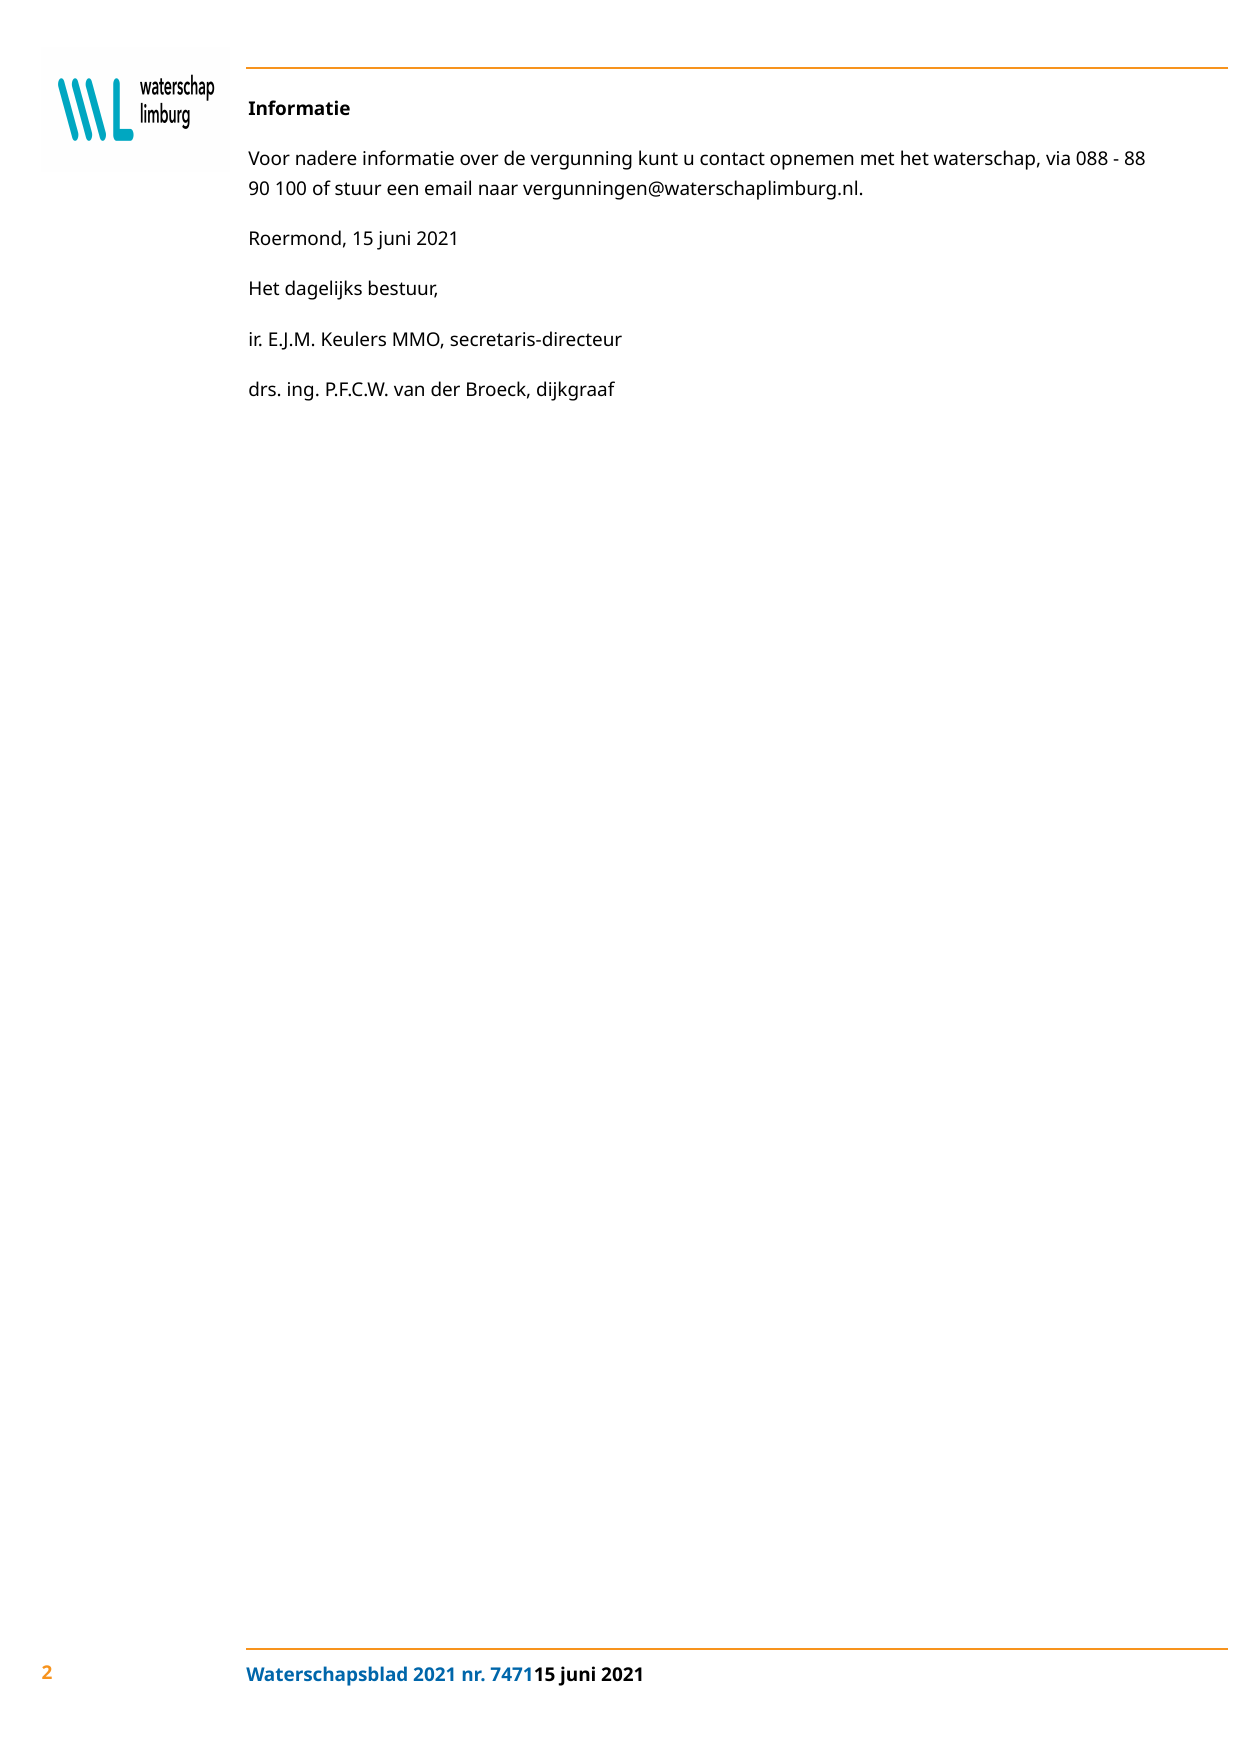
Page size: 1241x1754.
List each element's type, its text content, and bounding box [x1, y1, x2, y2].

text Het dagelijks bestuur, [248, 276, 1152, 301]
text Roermond, 15 juni 2021 [248, 225, 1152, 251]
text Informatie [248, 95, 1152, 121]
text ir. E.J.M. Keulers MMO, secretaris-directeur [248, 326, 1152, 352]
picture [41, 47, 231, 172]
text drs. ing. P.F.C.W. van der Broeck, dijkgraaf [248, 376, 1152, 402]
text Voor nadere informatie over de vergunning kunt u contact opnemen met het waterschap, via 088 - 88 90 100 of stuur een email naar vergunningen@waterschaplimburg.nl. [248, 145, 1152, 201]
